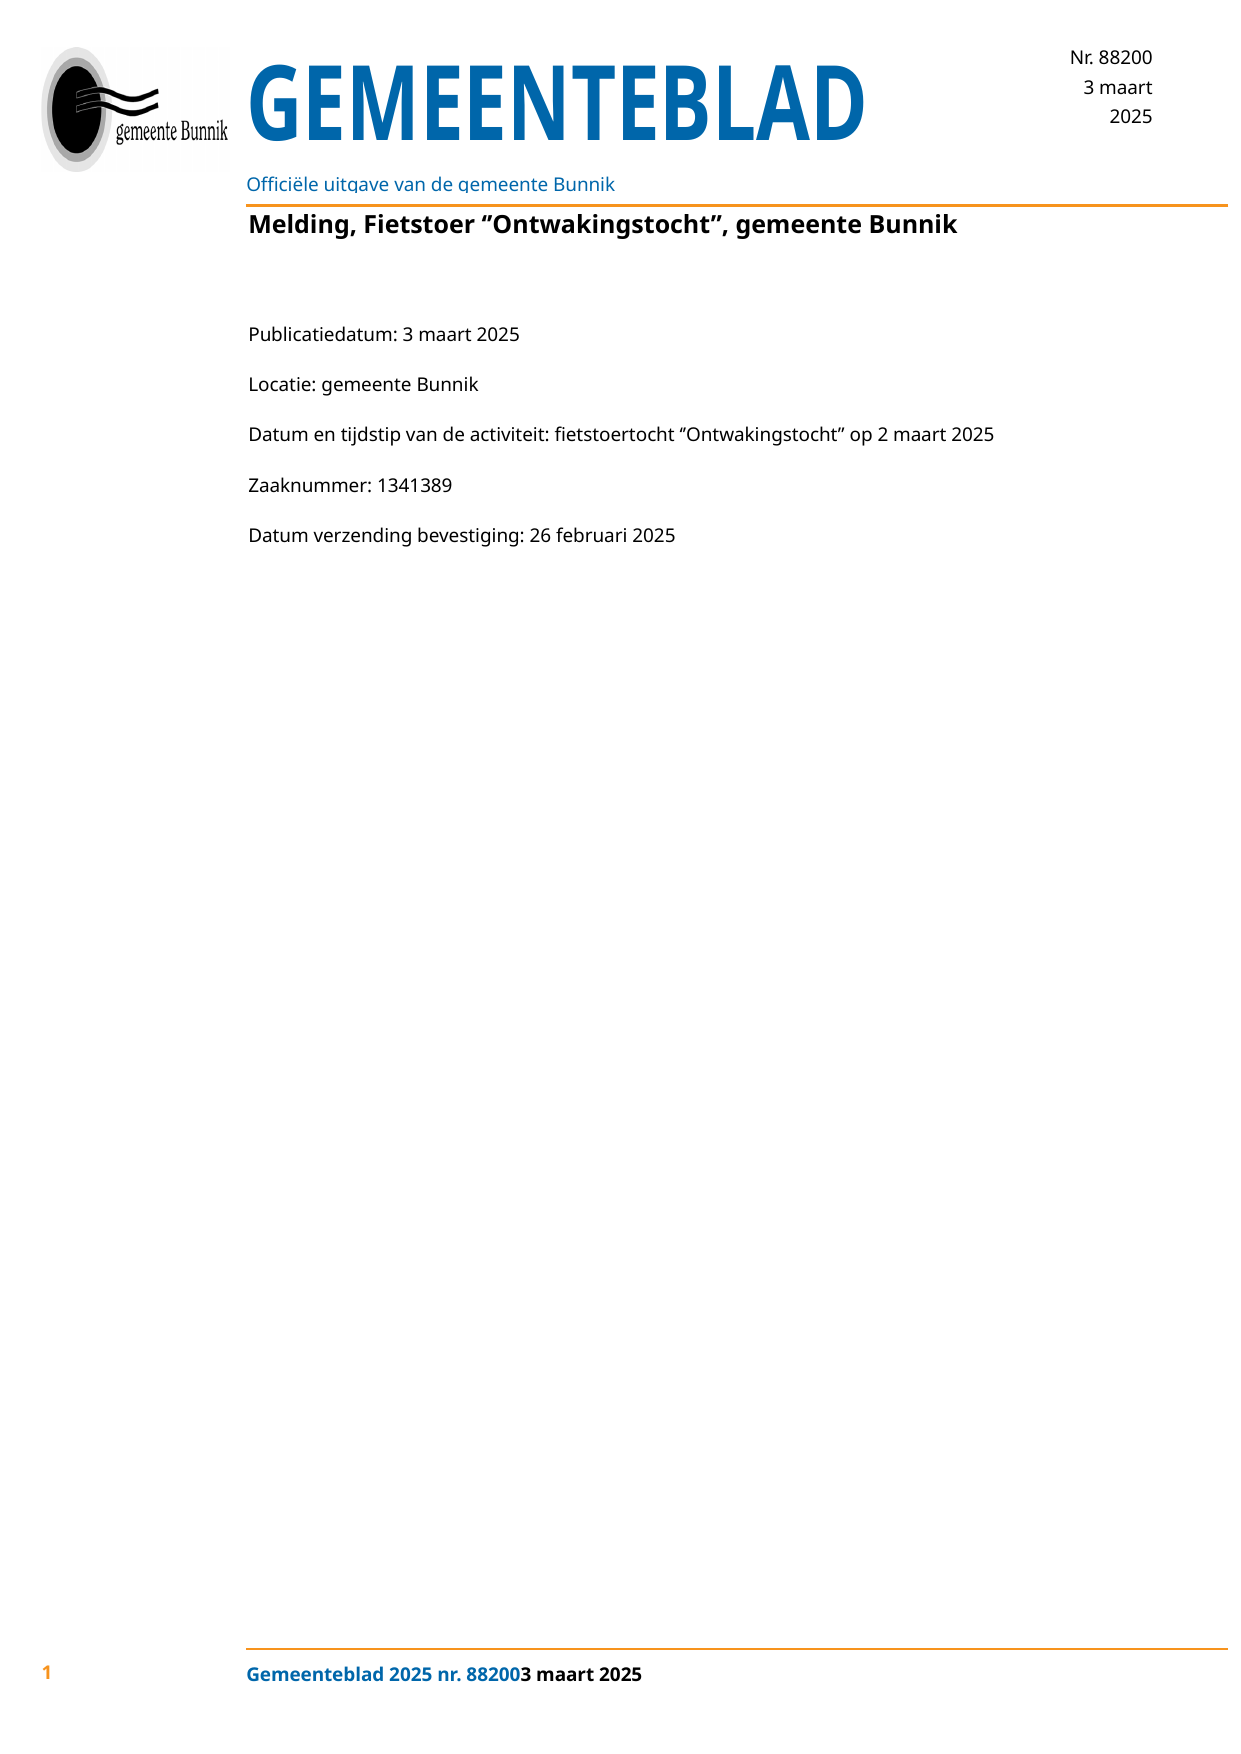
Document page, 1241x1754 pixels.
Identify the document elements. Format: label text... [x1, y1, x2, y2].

text Publicatiedatum: 3 maart 2025 [248, 321, 1152, 346]
text Datum verzending bevestiging: 26 februari 2025 [248, 522, 1152, 548]
text Locatie: gemeente Bunnik [248, 371, 1152, 397]
text Melding, Fietstoer ‘’Ontwakingstocht”, gemeente Bunnik [248, 207, 1152, 241]
text Datum en tijdstip van de activiteit: fietstoertocht ‘’Ontwakingstocht” op 2 maart 2025 [248, 422, 1152, 447]
text Zaaknummer: 1341389 [248, 472, 1152, 498]
picture [41, 47, 231, 172]
